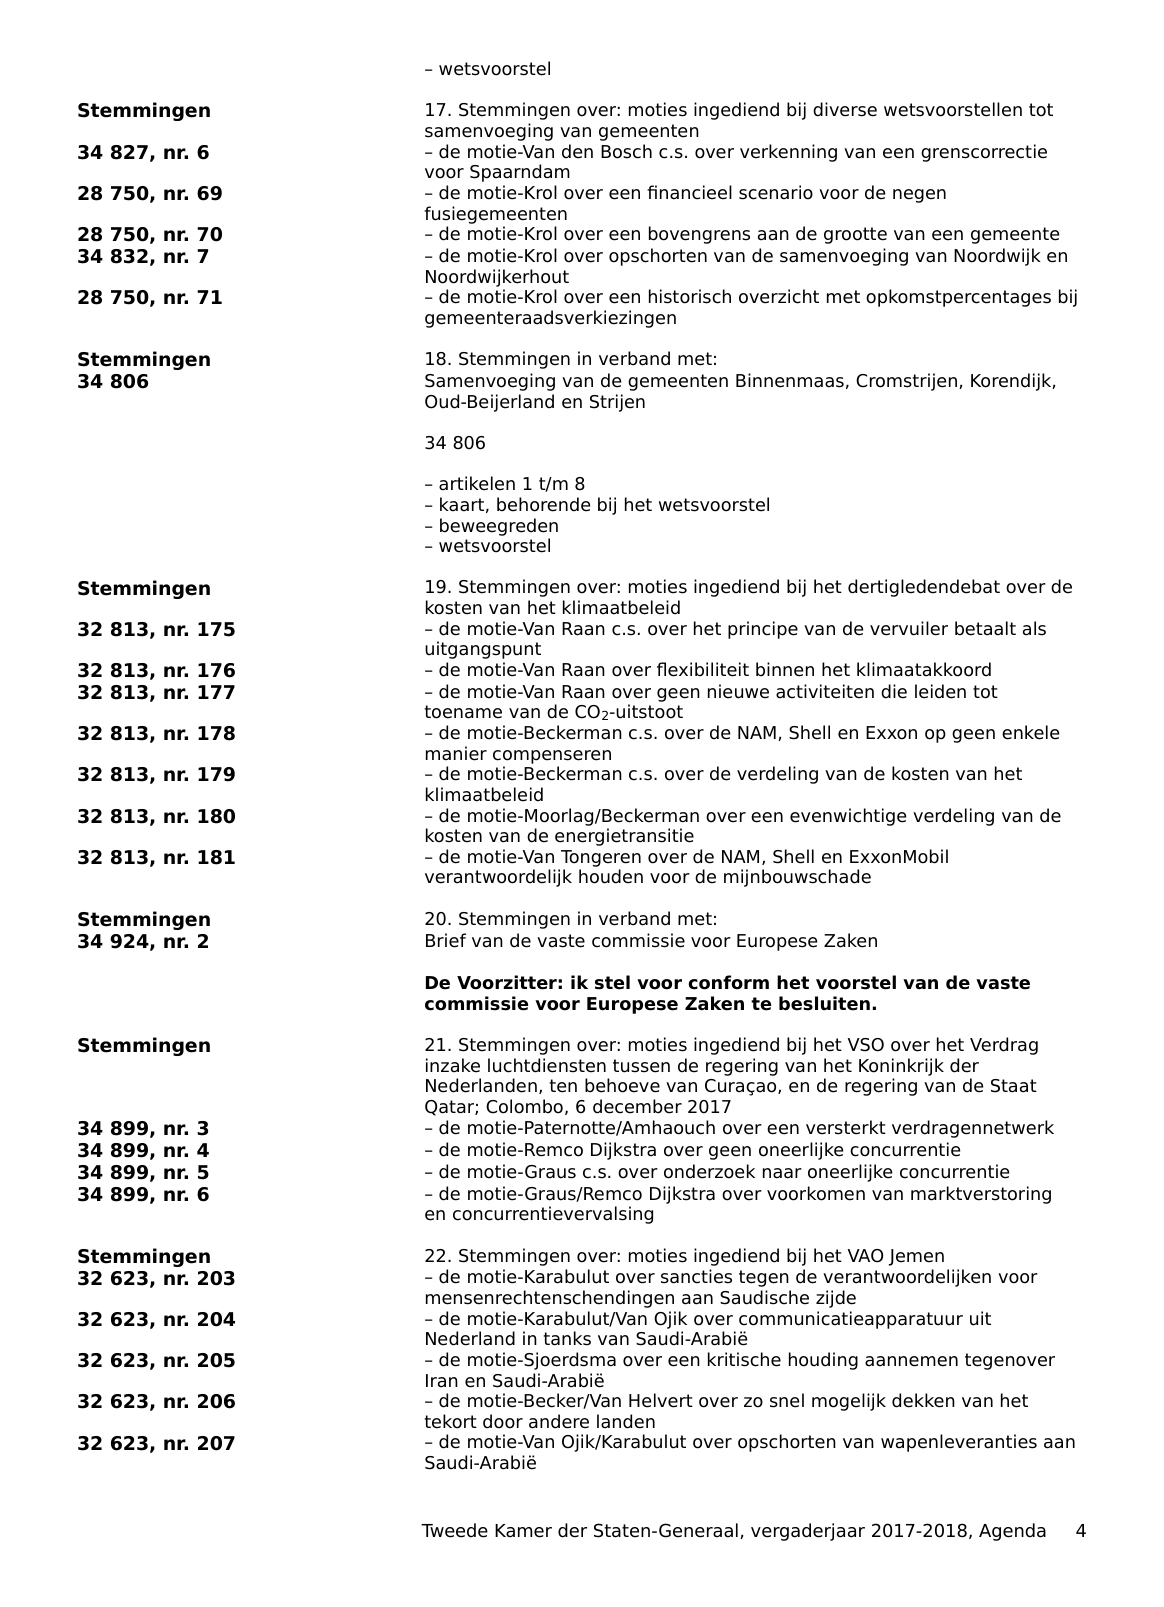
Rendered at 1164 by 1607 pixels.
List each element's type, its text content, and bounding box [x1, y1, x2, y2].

table_cell [401, 349, 418, 371]
table_cell 34 899, nr. 3 [77, 1118, 401, 1140]
table_cell [401, 682, 418, 723]
table_cell – de motie-Van Raan over geen nieuwe activiteiten die leiden tot toename van de CO2-uitstoot [418, 682, 1087, 723]
table_cell [401, 329, 418, 349]
table_cell [77, 433, 401, 454]
table_cell 34 899, nr. 4 [77, 1140, 401, 1162]
table_cell Stemmingen [77, 578, 401, 619]
table_cell – de motie-Becker/Van Helvert over zo snel mogelijk dekken van het tekort door andere landen [418, 1391, 1087, 1432]
table_cell – de motie-Beckerman c.s. over de NAM, Shell en Exxon op geen enkele manier compenseren [418, 723, 1087, 764]
table_cell [401, 847, 418, 888]
table_cell 32 813, nr. 178 [77, 723, 401, 764]
table_cell – de motie-Karabulut over sancties tegen de verantwoordelijken voor mensenrechtenschendingen aan Saudische zijde [418, 1268, 1087, 1309]
table_cell 34 806 [418, 433, 1087, 454]
table_cell [401, 1184, 418, 1225]
table_cell De Voorzitter: ik stel voor conform het voorstel van de vaste commissie voor Europese Zaken te besluiten. [418, 973, 1087, 1014]
table_cell 32 623, nr. 203 [77, 1268, 401, 1309]
table_cell [77, 329, 401, 349]
table_cell 34 899, nr. 5 [77, 1162, 401, 1184]
table_cell [401, 764, 418, 806]
table_cell – de motie-Paternotte/Amhaouch over een versterkt verdragennetwerk [418, 1118, 1087, 1140]
table_cell [401, 474, 418, 495]
table_cell – wetsvoorstel [418, 536, 1087, 557]
table_cell [401, 1246, 418, 1267]
table_cell [418, 1225, 1087, 1246]
table_cell [77, 59, 401, 80]
table_cell [77, 536, 401, 557]
table_cell 32 813, nr. 177 [77, 682, 401, 723]
table_cell [401, 909, 418, 931]
table_cell [401, 495, 418, 516]
table_cell 34 832, nr. 7 [77, 246, 401, 287]
table_cell [77, 80, 401, 100]
table_cell – de motie-Beckerman c.s. over de verdeling van de kosten van het klimaatbeleid [418, 764, 1087, 806]
table_cell – de motie-Krol over opschorten van de samenvoeging van Noordwijk en Noordwijkerhout [418, 246, 1087, 287]
table_cell [401, 516, 418, 536]
table_cell [401, 1309, 418, 1350]
table_cell [77, 557, 401, 577]
table_cell Stemmingen [77, 349, 401, 371]
table_cell – wetsvoorstel [418, 59, 1087, 80]
table_cell [401, 287, 418, 328]
table_cell 34 806 [77, 371, 401, 412]
table_cell – de motie-Karabulut/Van Ojik over communicatieapparatuur uit Nederland in tanks van Saudi-Arabië [418, 1309, 1087, 1350]
table_cell – de motie-Graus c.s. over onderzoek naar oneerlijke concurrentie [418, 1162, 1087, 1184]
table_cell – kaart, behorende bij het wetsvoorstel [418, 495, 1087, 516]
table_cell [401, 1140, 418, 1162]
table_cell – de motie-Graus/Remco Dijkstra over voorkomen van marktverstoring en concurrentievervalsing [418, 1184, 1087, 1225]
table_cell [401, 723, 418, 764]
table_cell Stemmingen [77, 1035, 401, 1118]
table_cell 18. Stemmingen in verband met: [418, 349, 1087, 371]
table_cell – de motie-Van Raan over flexibiliteit binnen het klimaatakkoord [418, 660, 1087, 682]
table_cell [401, 413, 418, 433]
table_cell – de motie-Remco Dijkstra over geen oneerlijke concurrentie [418, 1140, 1087, 1162]
table_cell [77, 953, 401, 973]
table_cell [77, 1225, 401, 1246]
table_cell 32 813, nr. 176 [77, 660, 401, 682]
table_cell [401, 1433, 418, 1474]
table_cell 34 924, nr. 2 [77, 931, 401, 953]
table_cell – artikelen 1 t/m 8 [418, 474, 1087, 495]
table_cell 21. Stemmingen over: moties ingediend bij het VSO over het Verdrag inzake luchtdiensten tussen de regering van het Koninkrijk der Nederlanden, ten behoeve van Curaçao, en de regering van de Staat Qatar; Colombo, 6 december 2017 [418, 1035, 1087, 1118]
table_cell 32 813, nr. 179 [77, 764, 401, 806]
table_cell Samenvoeging van de gemeenten Binnenmaas, Cromstrijen, Korendijk, Oud-Beijerland en Strijen [418, 371, 1087, 412]
table_cell Stemmingen [77, 1246, 401, 1267]
table_cell 28 750, nr. 69 [77, 183, 401, 224]
table_cell [418, 80, 1087, 100]
table_cell [401, 1391, 418, 1432]
table_cell [401, 371, 418, 412]
table_cell [401, 100, 418, 142]
table_cell Brief van de vaste commissie voor Europese Zaken [418, 931, 1087, 953]
table_cell [77, 1015, 401, 1035]
table_cell 32 623, nr. 206 [77, 1391, 401, 1432]
table_cell [401, 660, 418, 682]
table_cell – de motie-Van den Bosch c.s. over verkenning van een grenscorrectie voor Spaarndam [418, 142, 1087, 183]
table_cell 17. Stemmingen over: moties ingediend bij diverse wetsvoorstellen tot samenvoeging van gemeenten [418, 100, 1087, 142]
table_cell 34 899, nr. 6 [77, 1184, 401, 1225]
table_cell – beweegreden [418, 516, 1087, 536]
table_cell [77, 888, 401, 909]
table_cell [401, 1015, 418, 1035]
table_cell [401, 454, 418, 474]
table_cell 32 813, nr. 180 [77, 806, 401, 847]
table_cell [77, 495, 401, 516]
table_cell [401, 1268, 418, 1309]
table_cell [401, 183, 418, 224]
table_cell 32 813, nr. 181 [77, 847, 401, 888]
table_cell [418, 413, 1087, 433]
table_cell [401, 1162, 418, 1184]
table_cell Stemmingen [77, 909, 401, 931]
table_cell 32 813, nr. 175 [77, 619, 401, 660]
table_cell – de motie-Krol over een historisch overzicht met opkomstpercentages bij gemeenteraadsverkiezingen [418, 287, 1087, 328]
table_cell Stemmingen [77, 100, 401, 142]
table_cell [77, 516, 401, 536]
table_cell 28 750, nr. 71 [77, 287, 401, 328]
table_cell [418, 1015, 1087, 1035]
table_cell 19. Stemmingen over: moties ingediend bij het dertigledendebat over de kosten van het klimaatbeleid [418, 578, 1087, 619]
table_cell [418, 329, 1087, 349]
table_cell [401, 224, 418, 246]
table_cell [401, 619, 418, 660]
table_cell [401, 953, 418, 973]
table_cell [77, 454, 401, 474]
table_cell 28 750, nr. 70 [77, 224, 401, 246]
table_cell [418, 888, 1087, 909]
table_cell 20. Stemmingen in verband met: [418, 909, 1087, 931]
table_cell [401, 931, 418, 953]
table_cell [401, 1225, 418, 1246]
table_cell [401, 1118, 418, 1140]
table_cell [401, 557, 418, 577]
table_cell 32 623, nr. 207 [77, 1433, 401, 1474]
table_cell [401, 1035, 418, 1118]
table_cell – de motie-Moorlag/Beckerman over een evenwichtige verdeling van de kosten van de energietransitie [418, 806, 1087, 847]
table_cell [401, 59, 418, 80]
table_cell [401, 80, 418, 100]
table_cell – de motie-Van Raan c.s. over het principe van de vervuiler betaalt als uitgangspunt [418, 619, 1087, 660]
table_cell 22. Stemmingen over: moties ingediend bij het VAO Jemen [418, 1246, 1087, 1267]
table_cell [77, 413, 401, 433]
table_cell [401, 973, 418, 1014]
table_cell [418, 454, 1087, 474]
table_cell [77, 474, 401, 495]
table_cell [418, 557, 1087, 577]
table_cell [401, 578, 418, 619]
table_cell [401, 246, 418, 287]
table_cell [401, 433, 418, 454]
table_cell [401, 806, 418, 847]
table_cell [401, 536, 418, 557]
table_cell 32 623, nr. 204 [77, 1309, 401, 1350]
table_cell – de motie-Van Ojik/Karabulut over opschorten van wapenleveranties aan Saudi-Arabië [418, 1433, 1087, 1474]
table_cell – de motie-Krol over een financieel scenario voor de negen fusiegemeenten [418, 183, 1087, 224]
table_cell [401, 1350, 418, 1391]
table_cell 34 827, nr. 6 [77, 142, 401, 183]
table_cell [418, 953, 1087, 973]
table_cell 32 623, nr. 205 [77, 1350, 401, 1391]
table_cell – de motie-Sjoerdsma over een kritische houding aannemen tegenover Iran en Saudi-Arabië [418, 1350, 1087, 1391]
table_cell [401, 142, 418, 183]
table_cell – de motie-Krol over een bovengrens aan de grootte van een gemeente [418, 224, 1087, 246]
table_cell [77, 973, 401, 1014]
table_cell – de motie-Van Tongeren over de NAM, Shell en ExxonMobil verantwoordelijk houden voor de mijnbouwschade [418, 847, 1087, 888]
table_cell [401, 888, 418, 909]
